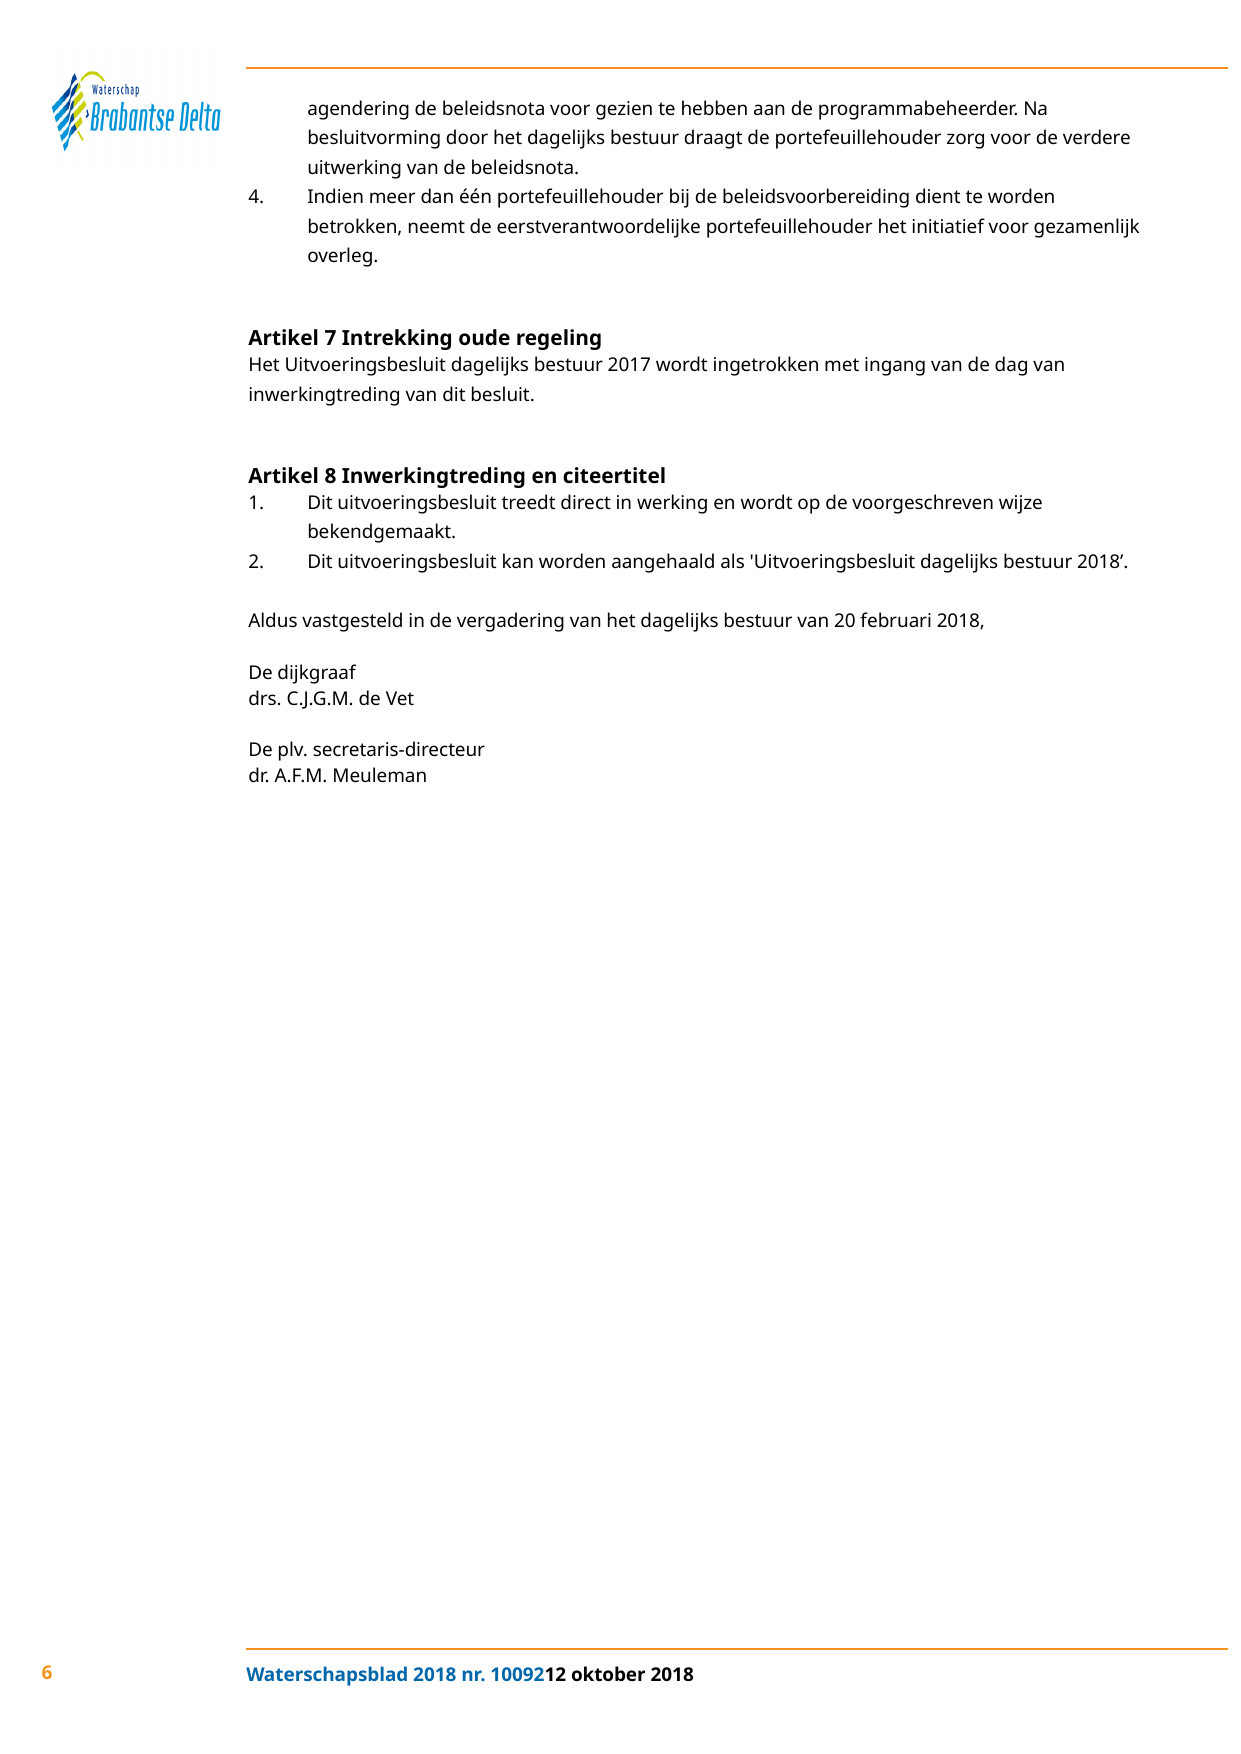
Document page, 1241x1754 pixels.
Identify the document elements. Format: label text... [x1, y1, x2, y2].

picture [41, 47, 231, 172]
text Artikel 7 Intrekking oude regeling [248, 323, 1152, 351]
text De plv. secretaris-directeur [248, 736, 1152, 762]
text dr. A.F.M. Meuleman [248, 762, 1152, 788]
text Het Uitvoeringsbesluit dagelijks bestuur 2017 wordt ingetrokken met ingang van de dag van inwerkingtreding van dit besluit. [248, 351, 1152, 406]
list Dit uitvoeringsbesluit treedt direct in werking en wordt op de voorgeschreven wijze bekendgemaakt. [248, 489, 1152, 544]
text Aldus vastgesteld in de vergadering van het dagelijks bestuur van 20 februari 2018, [248, 607, 1152, 633]
text De dijkgraaf [248, 659, 1152, 685]
list Dit uitvoeringsbesluit kan worden aangehaald als 'Uitvoeringsbesluit dagelijks bestuur 2018’. [248, 548, 1152, 574]
text drs. C.J.G.M. de Vet [248, 685, 1152, 710]
list agendering de beleidsnota voor gezien te hebben aan de programmabeheerder. Na besluitvorming door het dagelijks bestuur draagt de portefeuillehouder zorg voor de verdere uitwerking van de beleidsnota. [248, 95, 1152, 180]
text Artikel 8 Inwerkingtreding en citeertitel [248, 461, 1152, 489]
list Indien meer dan één portefeuillehouder bij de beleidsvoorbereiding dient te worden betrokken, neemt de eerstverantwoordelijke portefeuillehouder het initiatief voor gezamenlijk overleg. [248, 183, 1152, 268]
